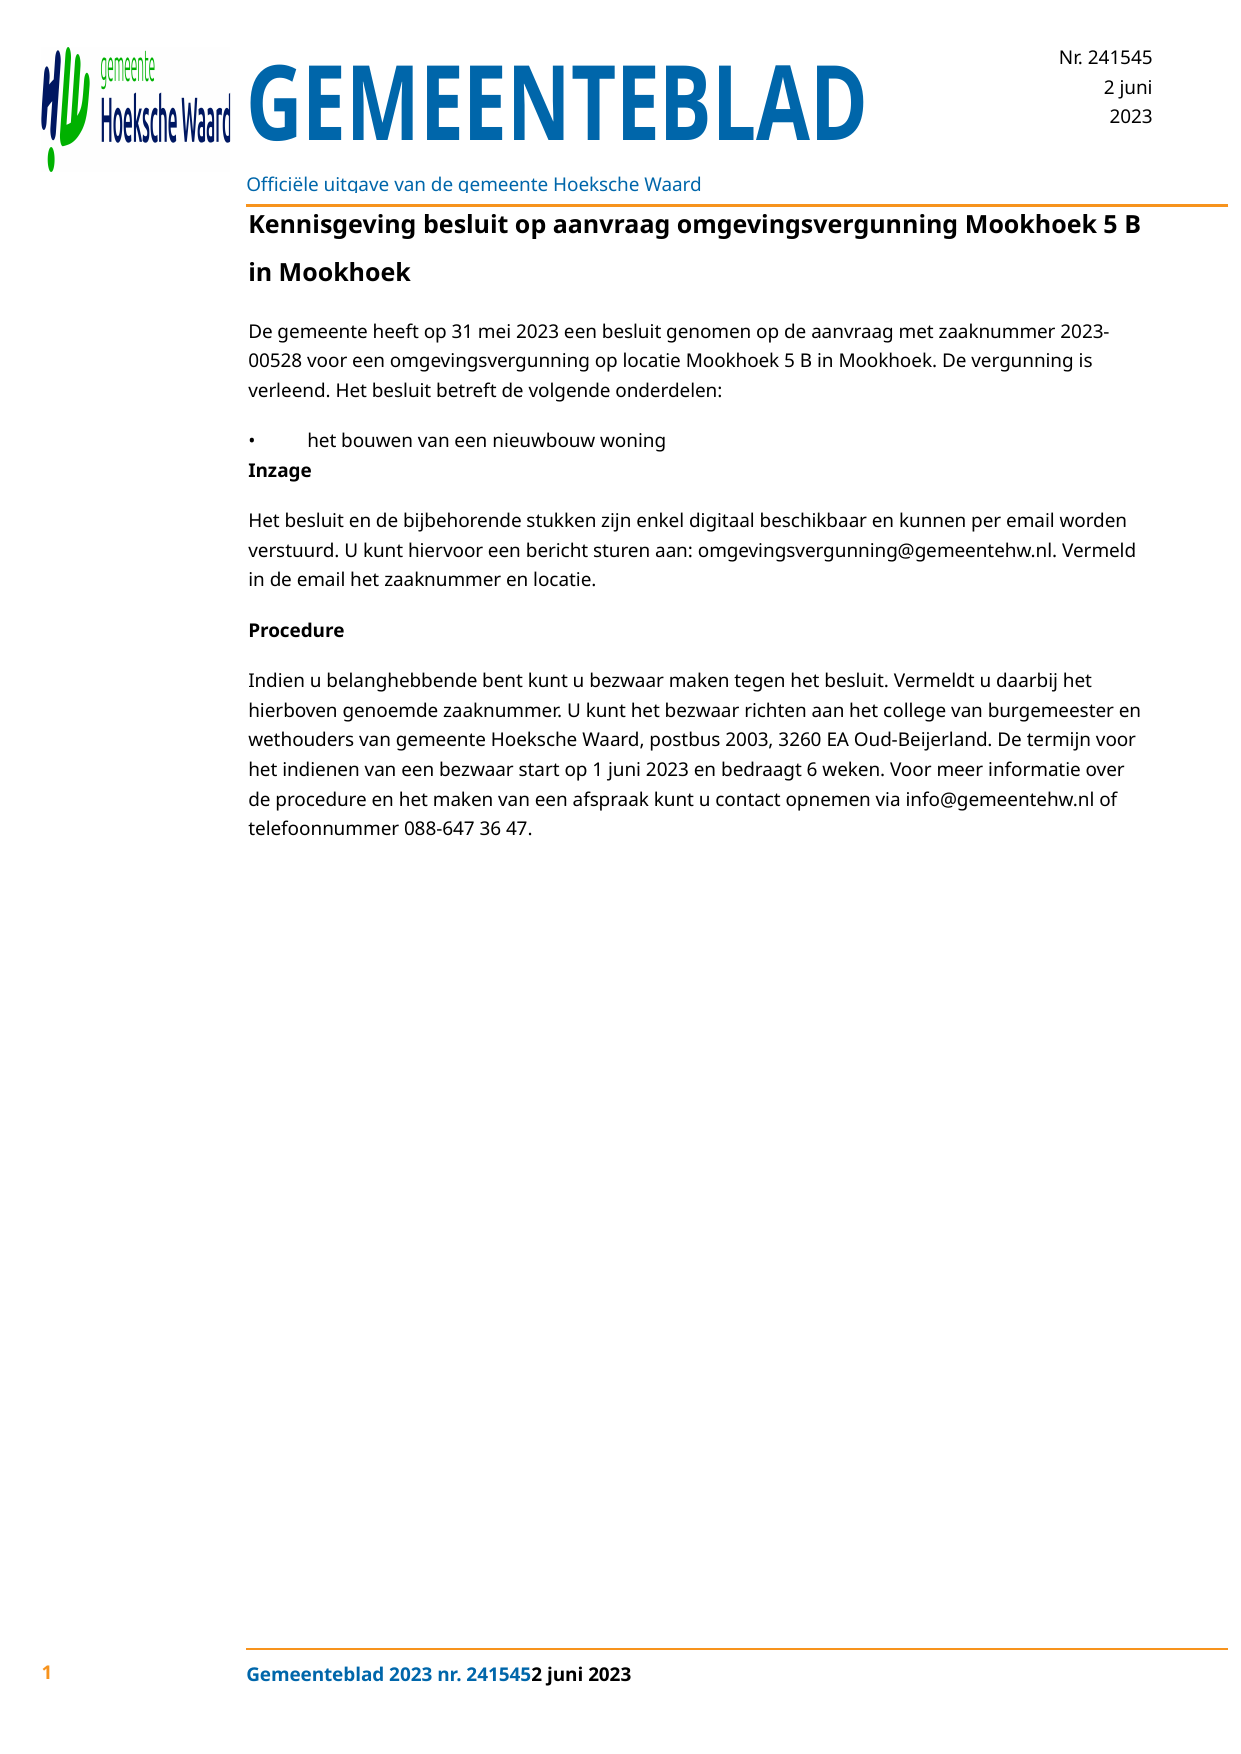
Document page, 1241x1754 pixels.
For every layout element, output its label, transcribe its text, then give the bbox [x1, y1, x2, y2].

text Procedure [248, 617, 1152, 643]
text Inzage [248, 457, 1152, 483]
text De gemeente heeft op 31 mei 2023 een besluit genomen op de aanvraag met zaaknummer 2023-00528 voor een omgevingsvergunning op locatie Mookhoek 5 B in Mookhoek. De vergunning is verleend. Het besluit betreft de volgende onderdelen: [248, 318, 1152, 403]
list het bouwen van een nieuwbouw woning [248, 427, 1152, 453]
text Kennisgeving besluit op aanvraag omgevingsvergunning Mookhoek 5 B in Mookhoek [248, 207, 1152, 288]
text Indien u belanghebbende bent kunt u bezwaar maken tegen het besluit. Vermeldt u daarbij het hierboven genoemde zaaknummer. U kunt het bezwaar richten aan het college van burgemeester en wethouders van gemeente Hoeksche Waard, postbus 2003, 3260 EA Oud-Beijerland. De termijn voor het indienen van een bezwaar start op 1 juni 2023 en bedraagt 6 weken. Voor meer informatie over de procedure en het maken van een afspraak kunt u contact opnemen via info@gemeentehw.nl of telefoonnummer 088-647 36 47. [248, 667, 1152, 841]
text Het besluit en de bijbehorende stukken zijn enkel digitaal beschikbaar en kunnen per email worden verstuurd. U kunt hiervoor een bericht sturen aan: omgevingsvergunning@gemeentehw.nl. Vermeld in de email het zaaknummer en locatie. [248, 507, 1152, 592]
picture [41, 47, 231, 172]
